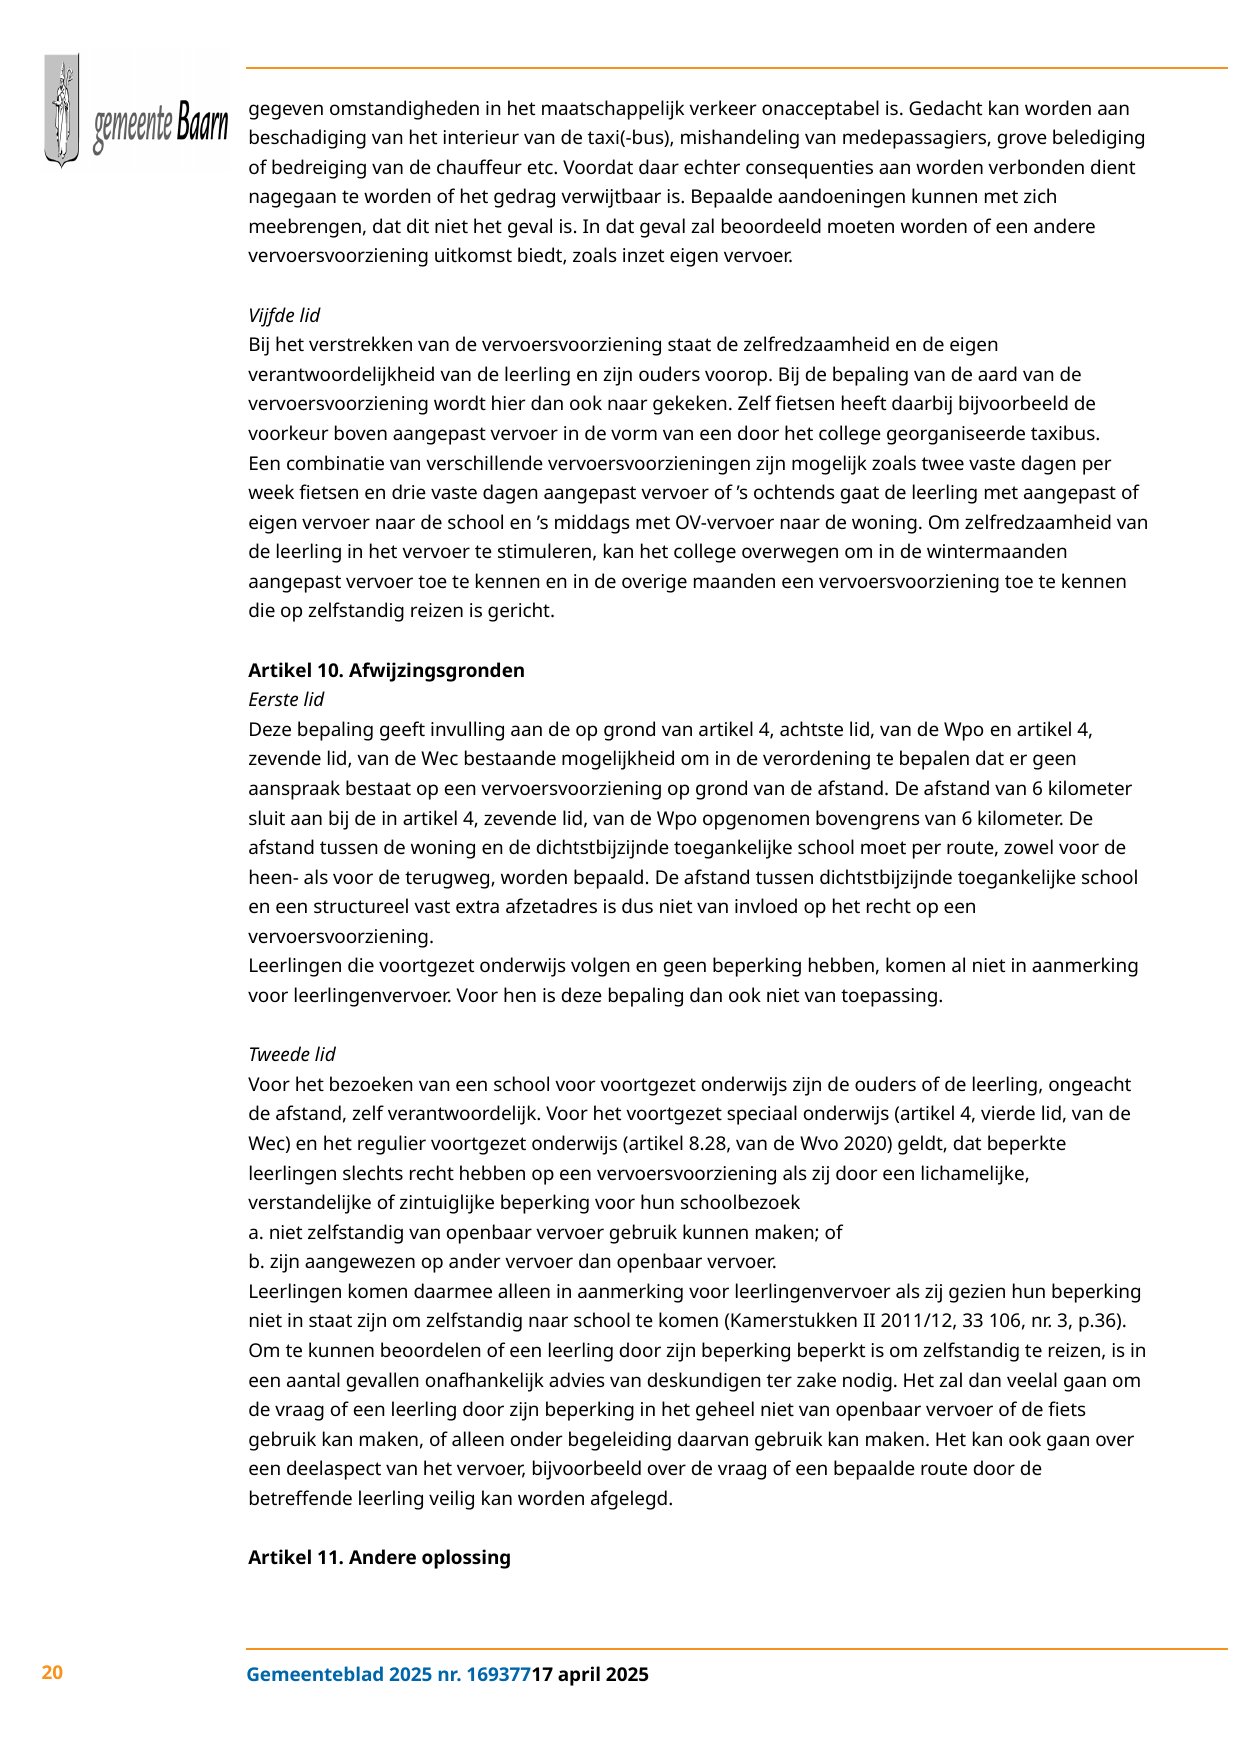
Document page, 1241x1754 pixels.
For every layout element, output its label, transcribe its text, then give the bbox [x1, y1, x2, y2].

text gegeven omstandigheden in het maatschappelijk verkeer onacceptabel is. Gedacht kan worden aan beschadiging van het interieur van de taxi(-bus), mishandeling van medepassagiers, grove belediging of bedreiging van de chauffeur etc. Voordat daar echter consequenties aan worden verbonden dient nagegaan te worden of het gedrag verwijtbaar is. Bepaalde aandoeningen kunnen met zich meebrengen, dat dit niet het geval is. In dat geval zal beoordeeld moeten worden of een andere vervoersvoorziening uitkomst biedt, zoals inzet eigen vervoer. [248, 95, 1152, 268]
text Deze bepaling geeft invulling aan de op grond van artikel 4, achtste lid, van de Wpo en artikel 4, zevende lid, van de Wec bestaande mogelijkheid om in de verordening te bepalen dat er geen aanspraak bestaat op een vervoersvoorziening op grond van de afstand. De afstand van 6 kilometer sluit aan bij de in artikel 4, zevende lid, van de Wpo opgenomen bovengrens van 6 kilometer. De afstand tussen de woning en de dichtstbijzijnde toegankelijke school moet per route, zowel voor de heen- als voor de terugweg, worden bepaald. De afstand tussen dichtstbijzijnde toegankelijke school en een structureel vast extra afzetadres is dus niet van invloed op het recht op een vervoersvoorziening. [248, 716, 1152, 949]
text b. zijn aangewezen op ander vervoer dan openbaar vervoer. [248, 1248, 1152, 1274]
text Voor het bezoeken van een school voor voortgezet onderwijs zijn de ouders of de leerling, ongeacht de afstand, zelf verantwoordelijk. Voor het voortgezet speciaal onderwijs (artikel 4, vierde lid, van de Wec) en het regulier voortgezet onderwijs (artikel 8.28, van de Wvo 2020) geldt, dat beperkte leerlingen slechts recht hebben op een vervoersvoorziening als zij door een lichamelijke, verstandelijke of zintuiglijke beperking voor hun schoolbezoek [248, 1071, 1152, 1215]
text Vijfde lid [248, 302, 1152, 328]
text Tweede lid [248, 1041, 1152, 1067]
text a. niet zelfstandig van openbaar vervoer gebruik kunnen maken; of [248, 1219, 1152, 1245]
text Een combinatie van verschillende vervoersvoorzieningen zijn mogelijk zoals twee vaste dagen per week fietsen en drie vaste dagen aangepast vervoer of ’s ochtends gaat de leerling met aangepast of eigen vervoer naar de school en ’s middags met OV-vervoer naar de woning. Om zelfredzaamheid van de leerling in het vervoer te stimuleren, kan het college overwegen om in de wintermaanden aangepast vervoer toe te kennen en in de overige maanden een vervoersvoorziening toe te kennen die op zelfstandig reizen is gericht. [248, 450, 1152, 623]
text Eerste lid [248, 686, 1152, 712]
text Leerlingen die voortgezet onderwijs volgen en geen beperking hebben, komen al niet in aanmerking voor leerlingenvervoer. Voor hen is deze bepaling dan ook niet van toepassing. [248, 953, 1152, 1008]
picture [41, 47, 231, 172]
text Artikel 10. Afwijzingsgronden [248, 657, 1152, 683]
text Bij het verstrekken van de vervoersvoorziening staat de zelfredzaamheid en de eigen verantwoordelijkheid van de leerling en zijn ouders voorop. Bij de bepaling van de aard van de vervoersvoorziening wordt hier dan ook naar gekeken. Zelf fietsen heeft daarbij bijvoorbeeld de voorkeur boven aangepast vervoer in de vorm van een door het college georganiseerde taxibus. [248, 331, 1152, 446]
text Artikel 11. Andere oplossing [248, 1544, 1152, 1570]
text Leerlingen komen daarmee alleen in aanmerking voor leerlingenvervoer als zij gezien hun beperking niet in staat zijn om zelfstandig naar school te komen (Kamerstukken II 2011/12, 33 106, nr. 3, p.36). Om te kunnen beoordelen of een leerling door zijn beperking beperkt is om zelfstandig te reizen, is in een aantal gevallen onafhankelijk advies van deskundigen ter zake nodig. Het zal dan veelal gaan om de vraag of een leerling door zijn beperking in het geheel niet van openbaar vervoer of de fiets gebruik kan maken, of alleen onder begeleiding daarvan gebruik kan maken. Het kan ook gaan over een deelaspect van het vervoer, bijvoorbeeld over de vraag of een bepaalde route door de betreffende leerling veilig kan worden afgelegd. [248, 1278, 1152, 1511]
